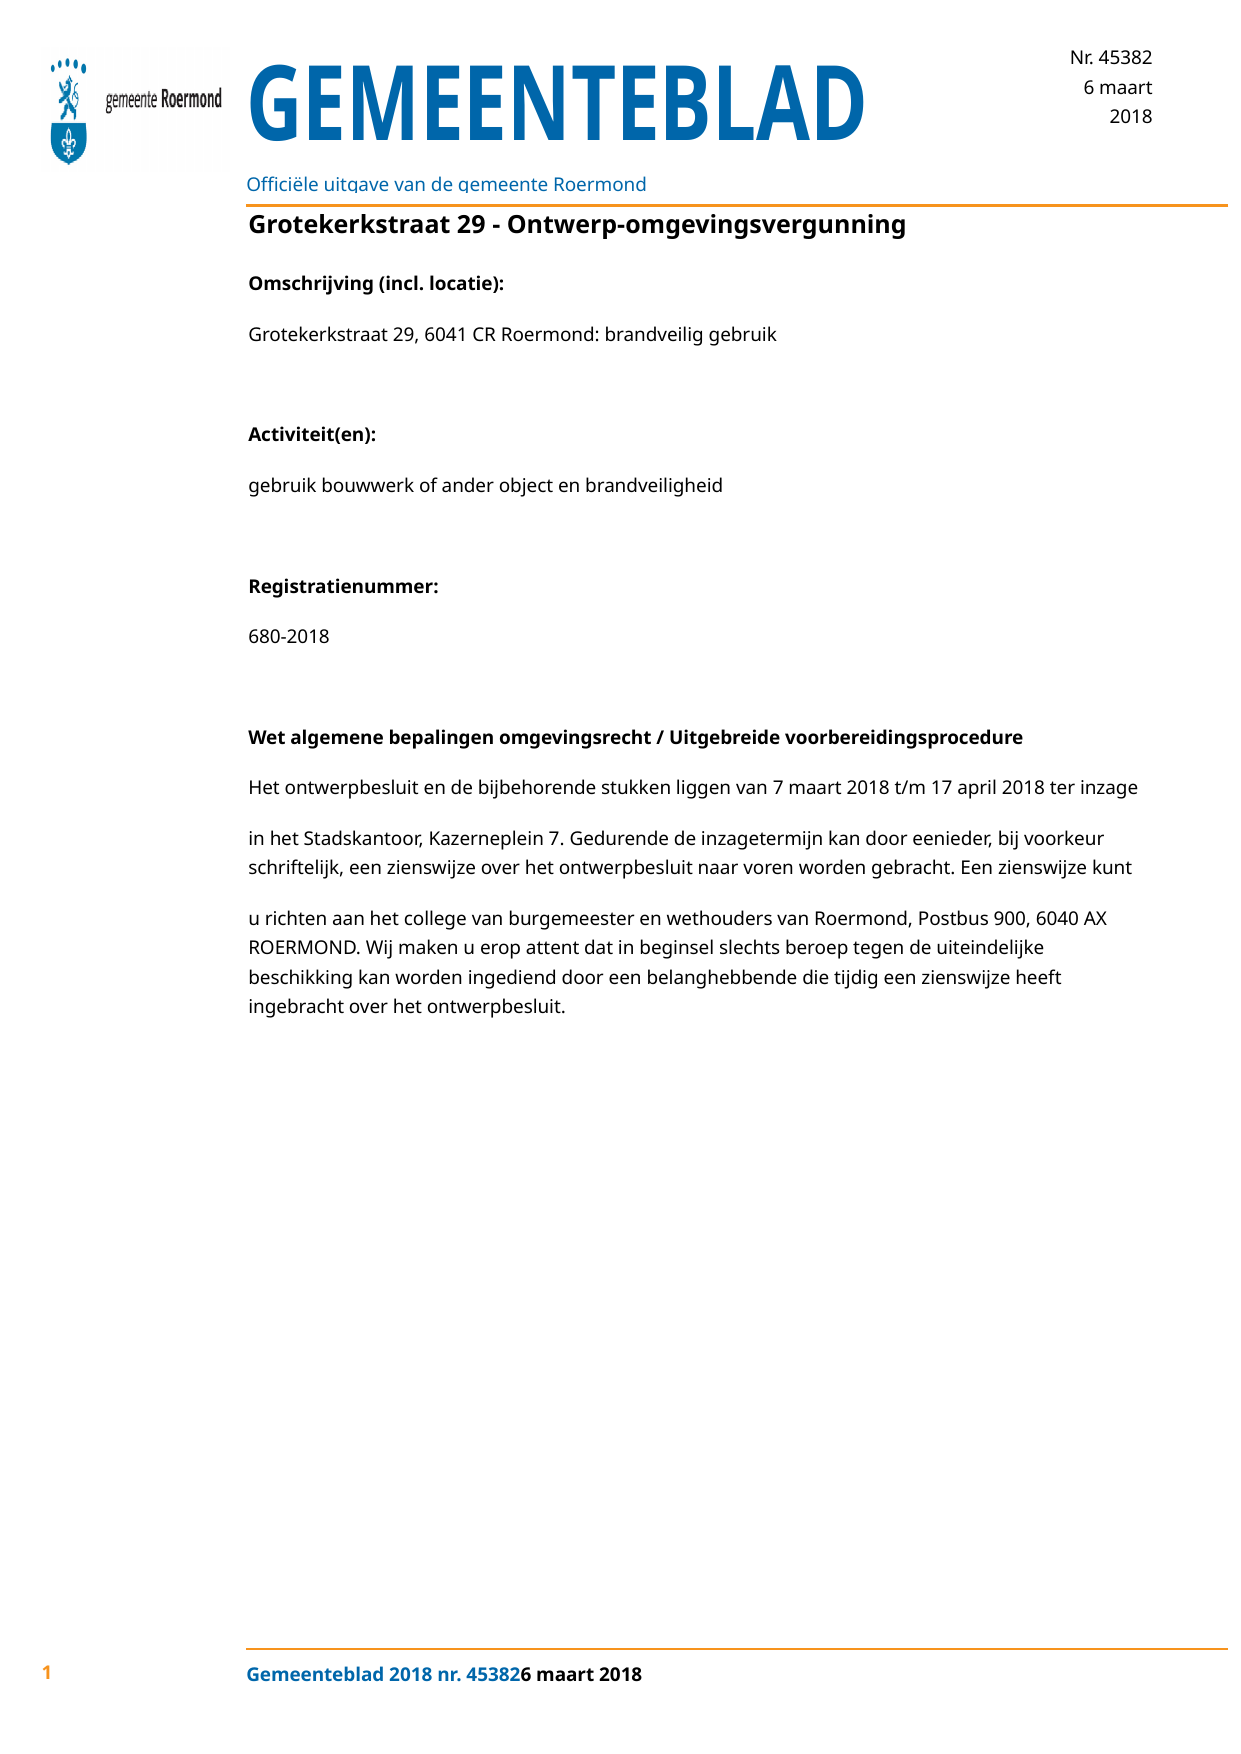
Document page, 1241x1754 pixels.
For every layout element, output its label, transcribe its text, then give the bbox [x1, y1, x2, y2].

text in het Stadskantoor, Kazerneplein 7. Gedurende de inzagetermijn kan door eenieder, bij voorkeur schriftelijk, een zienswijze over het ontwerpbesluit naar voren worden gebracht. Een zienswijze kunt [248, 825, 1152, 880]
text Grotekerkstraat 29 - Ontwerp-omgevingsvergunning [248, 207, 1152, 241]
text Wet algemene bepalingen omgevingsrecht / Uitgebreide voorbereidingsprocedure [248, 724, 1152, 750]
text Grotekerkstraat 29, 6041 CR Roermond: brandveilig gebruik [248, 321, 1152, 346]
text Activiteit(en): [248, 422, 1152, 447]
text Registratienummer: [248, 573, 1152, 598]
text u richten aan het college van burgemeester en wethouders van Roermond, Postbus 900, 6040 AX ROERMOND. Wij maken u erop attent dat in beginsel slechts beroep tegen de uiteindelijke beschikking kan worden ingediend door een belanghebbende die tijdig een zienswijze heeft ingebracht over het ontwerpbesluit. [248, 905, 1152, 1019]
text Omschrijving (incl. locatie): [248, 270, 1152, 296]
text gebruik bouwwerk of ander object en brandveiligheid [248, 472, 1152, 498]
text Het ontwerpbesluit en de bijbehorende stukken liggen van 7 maart 2018 t/m 17 april 2018 ter inzage [248, 774, 1152, 800]
text 680-2018 [248, 623, 1152, 649]
picture [41, 47, 231, 172]
